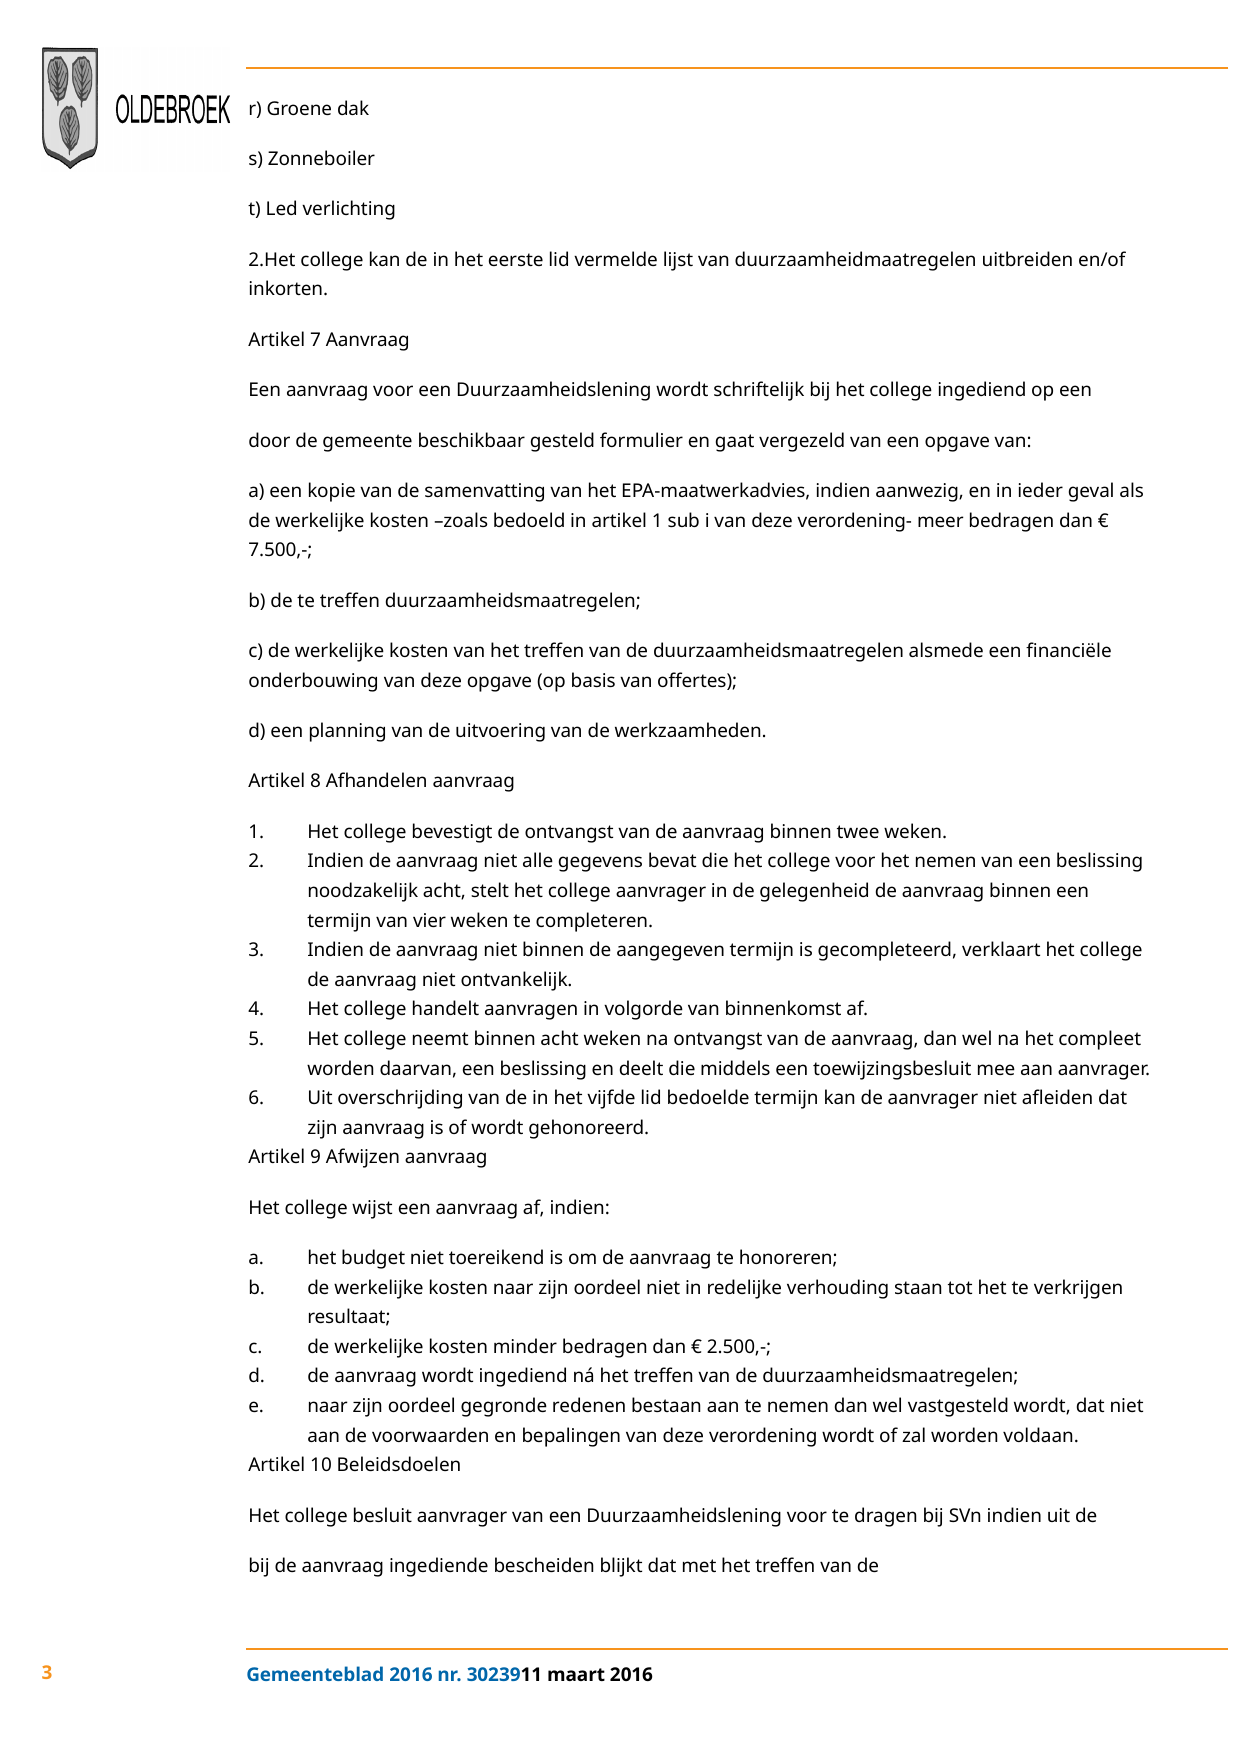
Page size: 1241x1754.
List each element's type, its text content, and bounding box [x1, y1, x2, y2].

text b) de te treffen duurzaamheidsmaatregelen; [248, 587, 1152, 613]
text 2.Het college kan de in het eerste lid vermelde lijst van duurzaamheidmaatregelen uitbreiden en/of inkorten. [248, 246, 1152, 301]
list Het college bevestigt de ontvangst van de aanvraag binnen twee weken. [248, 818, 1152, 844]
text t) Led verlichting [248, 196, 1152, 221]
list Indien de aanvraag niet binnen de aangegeven termijn is gecompleteerd, verklaart het college de aanvraag niet ontvankelijk. [248, 936, 1152, 992]
list Indien de aanvraag niet alle gegevens bevat die het college voor het nemen van een beslissing noodzakelijk acht, stelt het college aanvrager in de gelegenheid de aanvraag binnen een termijn van vier weken te completeren. [248, 848, 1152, 933]
list de aanvraag wordt ingediend ná het treffen van de duurzaamheidsmaatregelen; [248, 1363, 1152, 1388]
list het budget niet toereikend is om de aanvraag te honoreren; [248, 1244, 1152, 1270]
list Het college handelt aanvragen in volgorde van binnenkomst af. [248, 996, 1152, 1021]
text Het college besluit aanvrager van een Duurzaamheidslening voor te dragen bij SVn indien uit de [248, 1502, 1152, 1528]
text Artikel 8 Afhandelen aanvraag [248, 768, 1152, 793]
text door de gemeente beschikbaar gesteld formulier en gaat vergezeld van een opgave van: [248, 427, 1152, 453]
picture [41, 47, 231, 172]
text Artikel 9 Afwijzen aanvraag [248, 1143, 1152, 1169]
text Een aanvraag voor een Duurzaamheidslening wordt schriftelijk bij het college ingediend op een [248, 376, 1152, 402]
text Artikel 10 Beleidsdoelen [248, 1451, 1152, 1477]
text d) een planning van de uitvoering van de werkzaamheden. [248, 717, 1152, 743]
text a) een kopie van de samenvatting van het EPA-maatwerkadvies, indien aanwezig, en in ieder geval als de werkelijke kosten –zoals bedoeld in artikel 1 sub i van deze verordening- meer bedragen dan € 7.500,-; [248, 477, 1152, 562]
text bij de aanvraag ingediende bescheiden blijkt dat met het treffen van de [248, 1552, 1152, 1578]
text Artikel 7 Aanvraag [248, 326, 1152, 352]
list de werkelijke kosten minder bedragen dan € 2.500,-; [248, 1333, 1152, 1359]
text Het college wijst een aanvraag af, indien: [248, 1194, 1152, 1220]
text r) Groene dak [248, 95, 1152, 121]
text s) Zonneboiler [248, 145, 1152, 171]
text c) de werkelijke kosten van het treffen van de duurzaamheidsmaatregelen alsmede een financiële onderbouwing van deze opgave (op basis van offertes); [248, 637, 1152, 693]
list Het college neemt binnen acht weken na ontvangst van de aanvraag, dan wel na het compleet worden daarvan, een beslissing en deelt die middels een toewijzingsbesluit mee aan aanvrager. [248, 1025, 1152, 1081]
list Uit overschrijding van de in het vijfde lid bedoelde termijn kan de aanvrager niet afleiden dat zijn aanvraag is of wordt gehonoreerd. [248, 1084, 1152, 1140]
list naar zijn oordeel gegronde redenen bestaan aan te nemen dan wel vastgesteld wordt, dat niet aan de voorwaarden en bepalingen van deze verordening wordt of zal worden voldaan. [248, 1392, 1152, 1448]
list de werkelijke kosten naar zijn oordeel niet in redelijke verhouding staan tot het te verkrijgen resultaat; [248, 1274, 1152, 1329]
